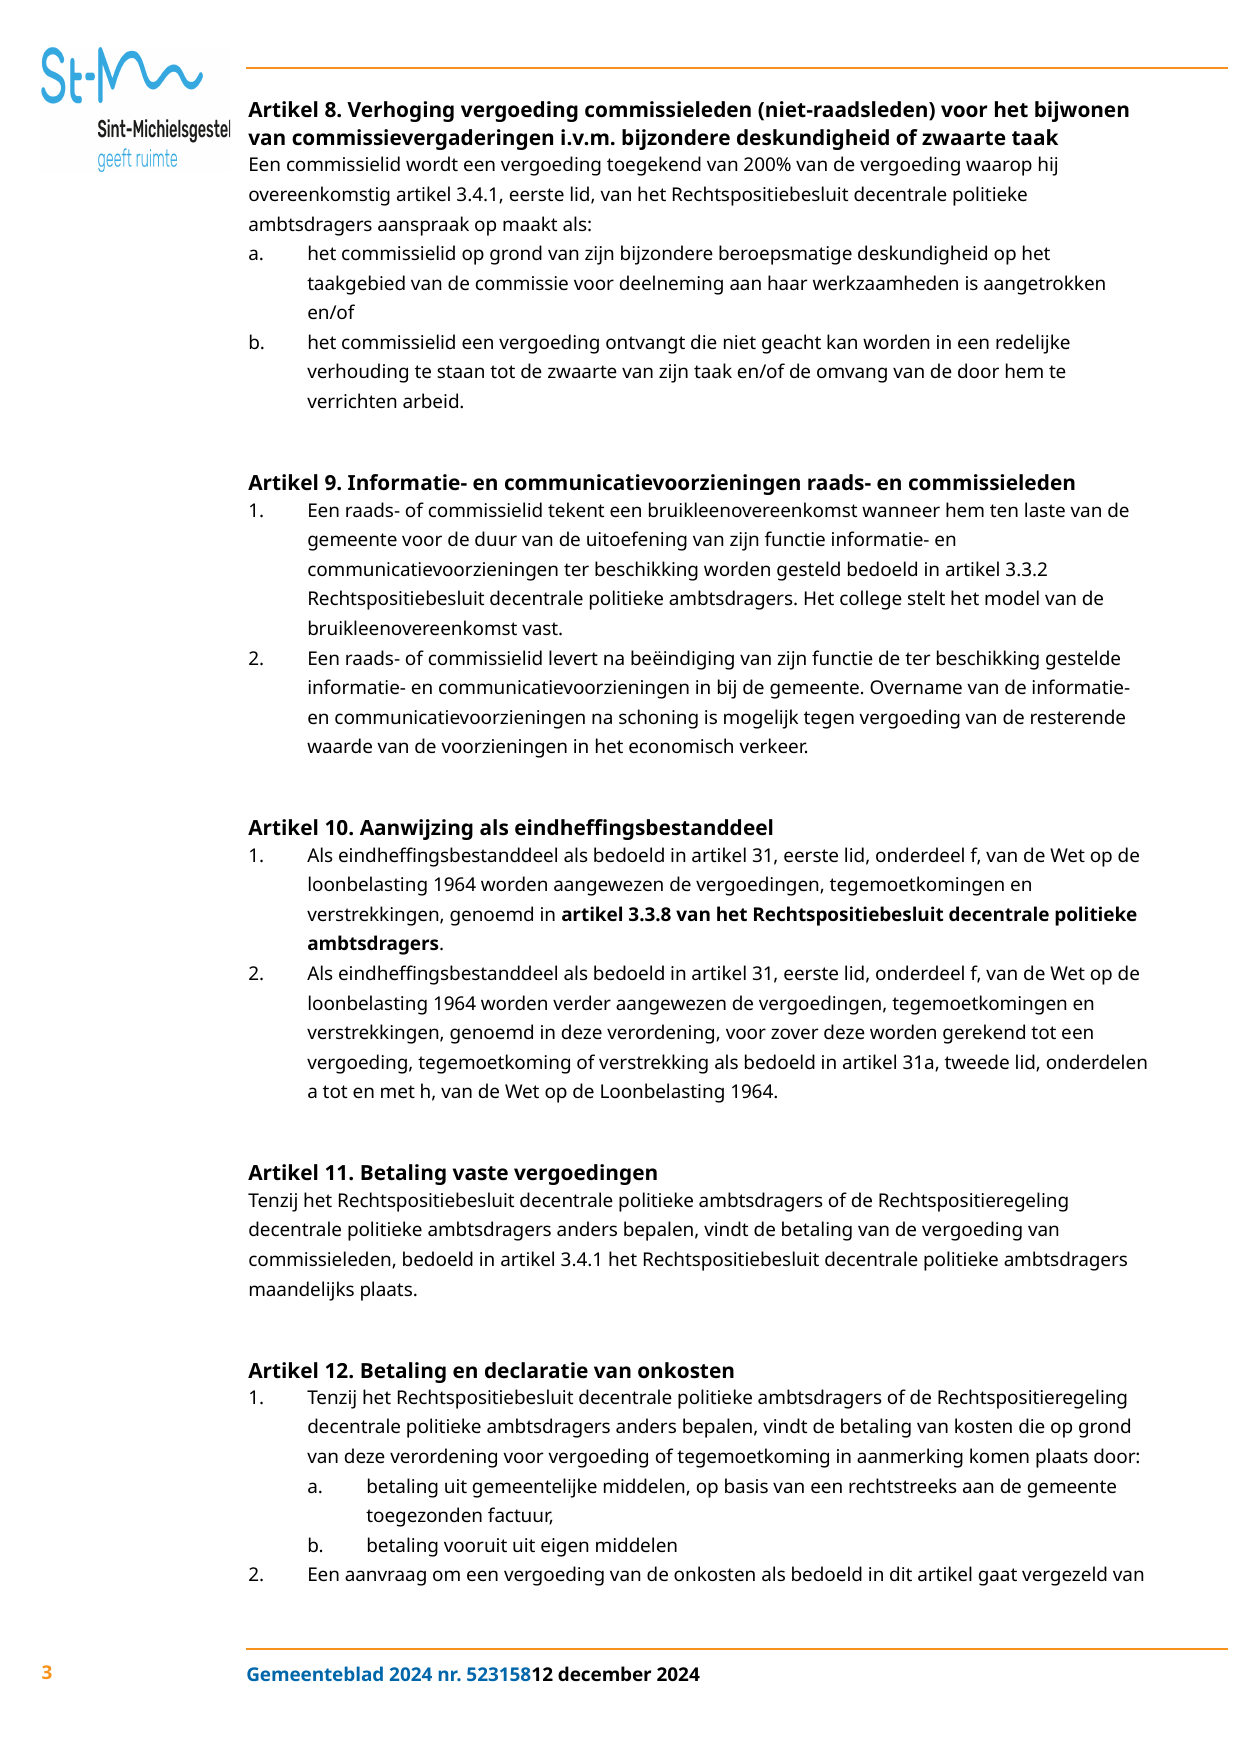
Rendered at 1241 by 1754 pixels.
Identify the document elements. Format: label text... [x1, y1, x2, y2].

list het commissielid een vergoeding ontvangt die niet geacht kan worden in een redelijke verhouding te staan tot de zwaarte van zijn taak en/of de omvang van de door hem te verrichten arbeid. [248, 329, 1152, 414]
list Een raads- of commissielid tekent een bruikleenovereenkomst wanneer hem ten laste van de gemeente voor de duur van de uitoefening van zijn functie informatie- en communicatievoorzieningen ter beschikking worden gesteld bedoeld in artikel 3.3.2 Rechtspositiebesluit decentrale politieke ambtsdragers. Het college stelt het model van de bruikleenovereenkomst vast. [248, 497, 1152, 641]
text Artikel 10. Aanwijzing als eindheffingsbestanddeel [248, 813, 1152, 842]
text Tenzij het Rechtspositiebesluit decentrale politieke ambtsdragers of de Rechtspositieregeling decentrale politieke ambtsdragers anders bepalen, vindt de betaling van de vergoeding van commissieleden, bedoeld in artikel 3.4.1 het Rechtspositiebesluit decentrale politieke ambtsdragers maandelijks plaats. [248, 1187, 1152, 1301]
list Als eindheffingsbestanddeel als bedoeld in artikel 31, eerste lid, onderdeel f, van de Wet op de loonbelasting 1964 worden verder aangewezen de vergoedingen, tegemoetkomingen en verstrekkingen, genoemd in deze verordening, voor zover deze worden gerekend tot een vergoeding, tegemoetkoming of verstrekking als bedoeld in artikel 31a, tweede lid, onderdelen a tot en met h, van de Wet op de Loonbelasting 1964. [248, 960, 1152, 1104]
list Een raads- of commissielid levert na beëindiging van zijn functie de ter beschikking gestelde informatie- en communicatievoorzieningen in bij de gemeente. Overname van de informatie- en communicatievoorzieningen na schoning is mogelijk tegen vergoeding van de resterende waarde van de voorzieningen in het economisch verkeer. [248, 645, 1152, 759]
text Artikel 12. Betaling en declaratie van onkosten [248, 1356, 1152, 1384]
text Artikel 8. Verhoging vergoeding commissieleden (niet-raadsleden) voor het bijwonen van commissievergaderingen i.v.m. bijzondere deskundigheid of zwaarte taak [248, 95, 1152, 152]
list Tenzij het Rechtspositiebesluit decentrale politieke ambtsdragers of de Rechtspositieregeling decentrale politieke ambtsdragers anders bepalen, vindt de betaling van kosten die op grond van deze verordening voor vergoeding of tegemoetkoming in aanmerking komen plaats door: [248, 1384, 1152, 1469]
text Een commissielid wordt een vergoeding toegekend van 200% van de vergoeding waarop hij overeenkomstig artikel 3.4.1, eerste lid, van het Rechtspositiebesluit decentrale politieke ambtsdragers aanspraak op maakt als: [248, 152, 1152, 237]
list betaling uit gemeentelijke middelen, op basis van een rechtstreeks aan de gemeente toegezonden factuur, [307, 1473, 1152, 1528]
text Artikel 11. Betaling vaste vergoedingen [248, 1158, 1152, 1187]
list Een aanvraag om een vergoeding van de onkosten als bedoeld in dit artikel gaat vergezeld van [248, 1562, 1152, 1587]
list het commissielid op grond van zijn bijzondere beroepsmatige deskundigheid op het taakgebied van de commissie voor deelneming aan haar werkzaamheden is aangetrokken en/of [248, 240, 1152, 325]
list Als eindheffingsbestanddeel als bedoeld in artikel 31, eerste lid, onderdeel f, van de Wet op de loonbelasting 1964 worden aangewezen de vergoedingen, tegemoetkomingen en verstrekkingen, genoemd in artikel 3.3.8 van het Rechtspositiebesluit decentrale politieke ambtsdragers. [248, 842, 1152, 956]
text Artikel 9. Informatie- en communicatievoorzieningen raads- en commissieleden [248, 468, 1152, 497]
picture [41, 47, 231, 172]
list betaling vooruit uit eigen middelen [307, 1532, 1152, 1558]
